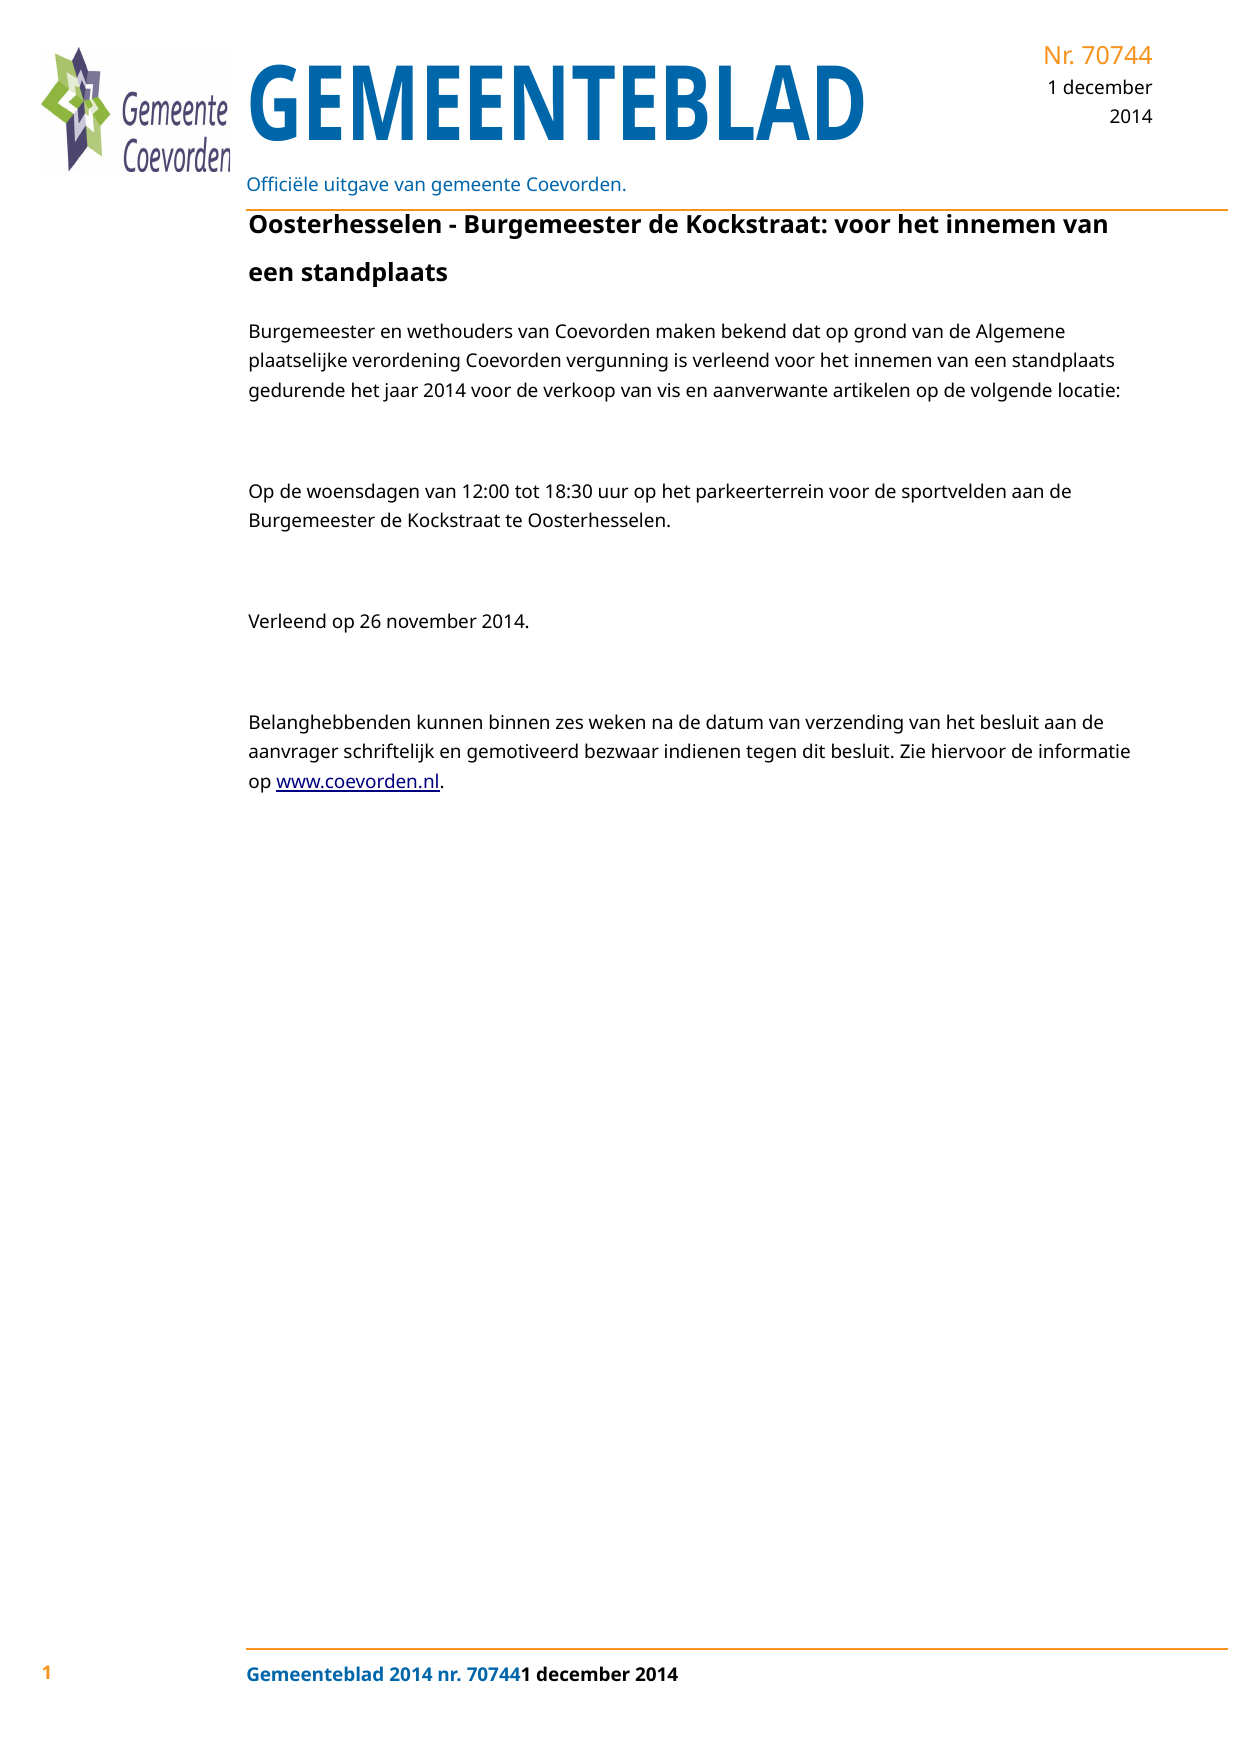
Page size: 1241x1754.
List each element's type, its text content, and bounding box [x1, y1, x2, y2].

text Verleend op 26 november 2014. [248, 608, 1152, 634]
text Op de woensdagen van 12:00 tot 18:30 uur op het parkeerterrein voor de sportvelden aan de Burgemeester de Kockstraat te Oosterhesselen. [248, 478, 1152, 533]
text Burgemeester en wethouders van Coevorden maken bekend dat op grond van de Algemene plaatselijke verordening Coevorden vergunning is verleend voor het innemen van een standplaats gedurende het jaar 2014 voor de verkoop van vis en aanverwante artikelen op de volgende locatie: [248, 318, 1152, 403]
picture [41, 47, 231, 172]
text Oosterhesselen - Burgemeester de Kockstraat: voor het innemen van een standplaats [248, 211, 1152, 288]
text Belanghebbenden kunnen binnen zes weken na de datum van verzending van het besluit aan de aanvrager schriftelijk en gemotiveerd bezwaar indienen tegen dit besluit. Zie hiervoor de informatie op www.coevorden.nl. [248, 709, 1152, 794]
